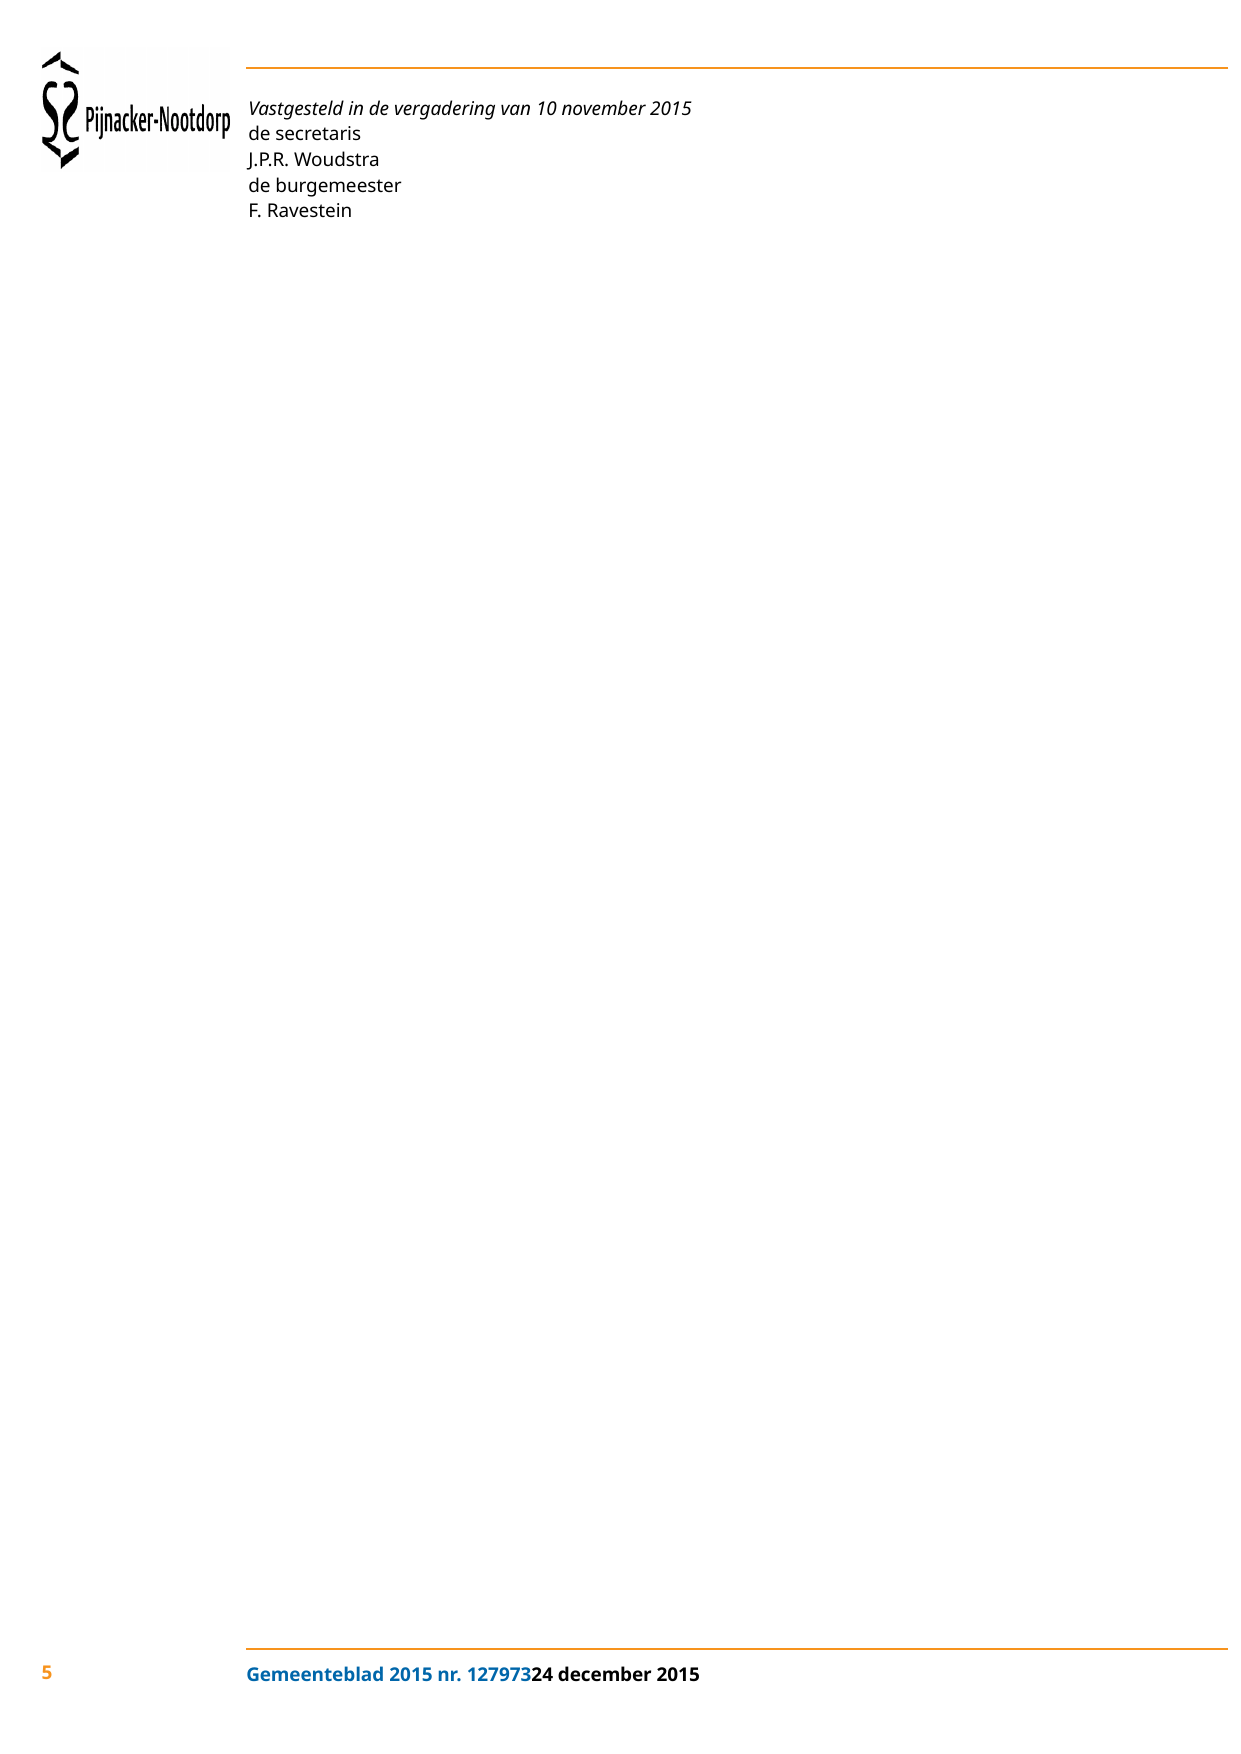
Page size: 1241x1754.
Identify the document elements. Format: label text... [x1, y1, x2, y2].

text F. Ravestein [248, 198, 1152, 223]
text de secretaris [248, 121, 1152, 146]
text de burgemeester [248, 172, 1152, 198]
picture [41, 47, 231, 172]
text J.P.R. Woudstra [248, 146, 1152, 172]
text Vastgesteld in de vergadering van 10 november 2015 [248, 95, 1152, 121]
